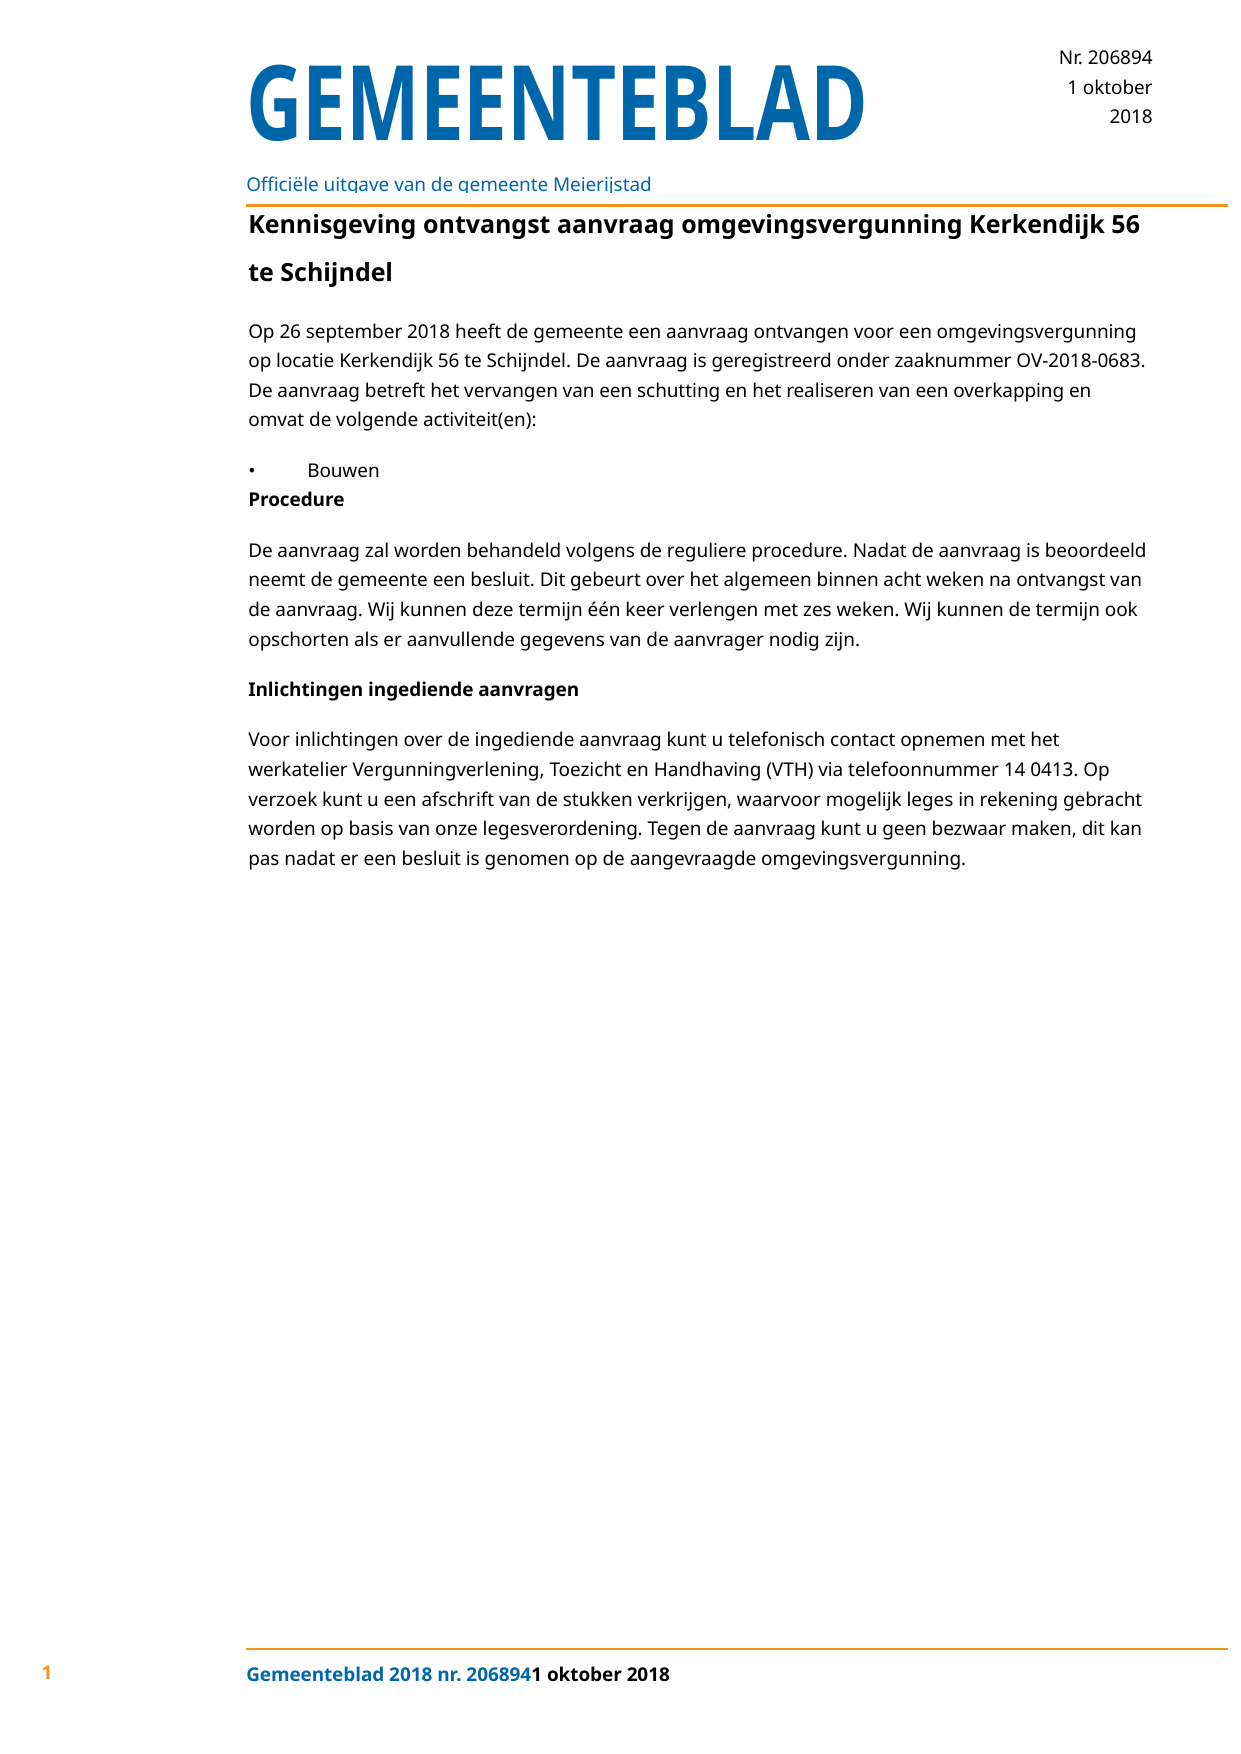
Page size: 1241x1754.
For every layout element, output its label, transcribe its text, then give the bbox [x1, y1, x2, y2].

text Voor inlichtingen over de ingediende aanvraag kunt u telefonisch contact opnemen met het werkatelier Vergunningverlening, Toezicht en Handhaving (VTH) via telefoonnummer 14 0413. Op verzoek kunt u een afschrift van de stukken verkrijgen, waarvoor mogelijk leges in rekening gebracht worden op basis van onze legesverordening. Tegen de aanvraag kunt u geen bezwaar maken, dit kan pas nadat er een besluit is genomen op de aangevraagde omgevingsvergunning. [248, 727, 1152, 871]
list Bouwen [248, 457, 1152, 483]
text Kennisgeving ontvangst aanvraag omgevingsvergunning Kerkendijk 56 te Schijndel [248, 207, 1152, 288]
text Procedure [248, 487, 1152, 512]
picture [41, 47, 231, 172]
text Inlichtingen ingediende aanvragen [248, 676, 1152, 702]
text De aanvraag zal worden behandeld volgens de reguliere procedure. Nadat de aanvraag is beoordeeld neemt de gemeente een besluit. Dit gebeurt over het algemeen binnen acht weken na ontvangst van de aanvraag. Wij kunnen deze termijn één keer verlengen met zes weken. Wij kunnen de termijn ook opschorten als er aanvullende gegevens van de aanvrager nodig zijn. [248, 537, 1152, 652]
text Op 26 september 2018 heeft de gemeente een aanvraag ontvangen voor een omgevingsvergunning op locatie Kerkendijk 56 te Schijndel. De aanvraag is geregistreerd onder zaaknummer OV-2018-0683. De aanvraag betreft het vervangen van een schutting en het realiseren van een overkapping en omvat de volgende activiteit(en): [248, 318, 1152, 432]
